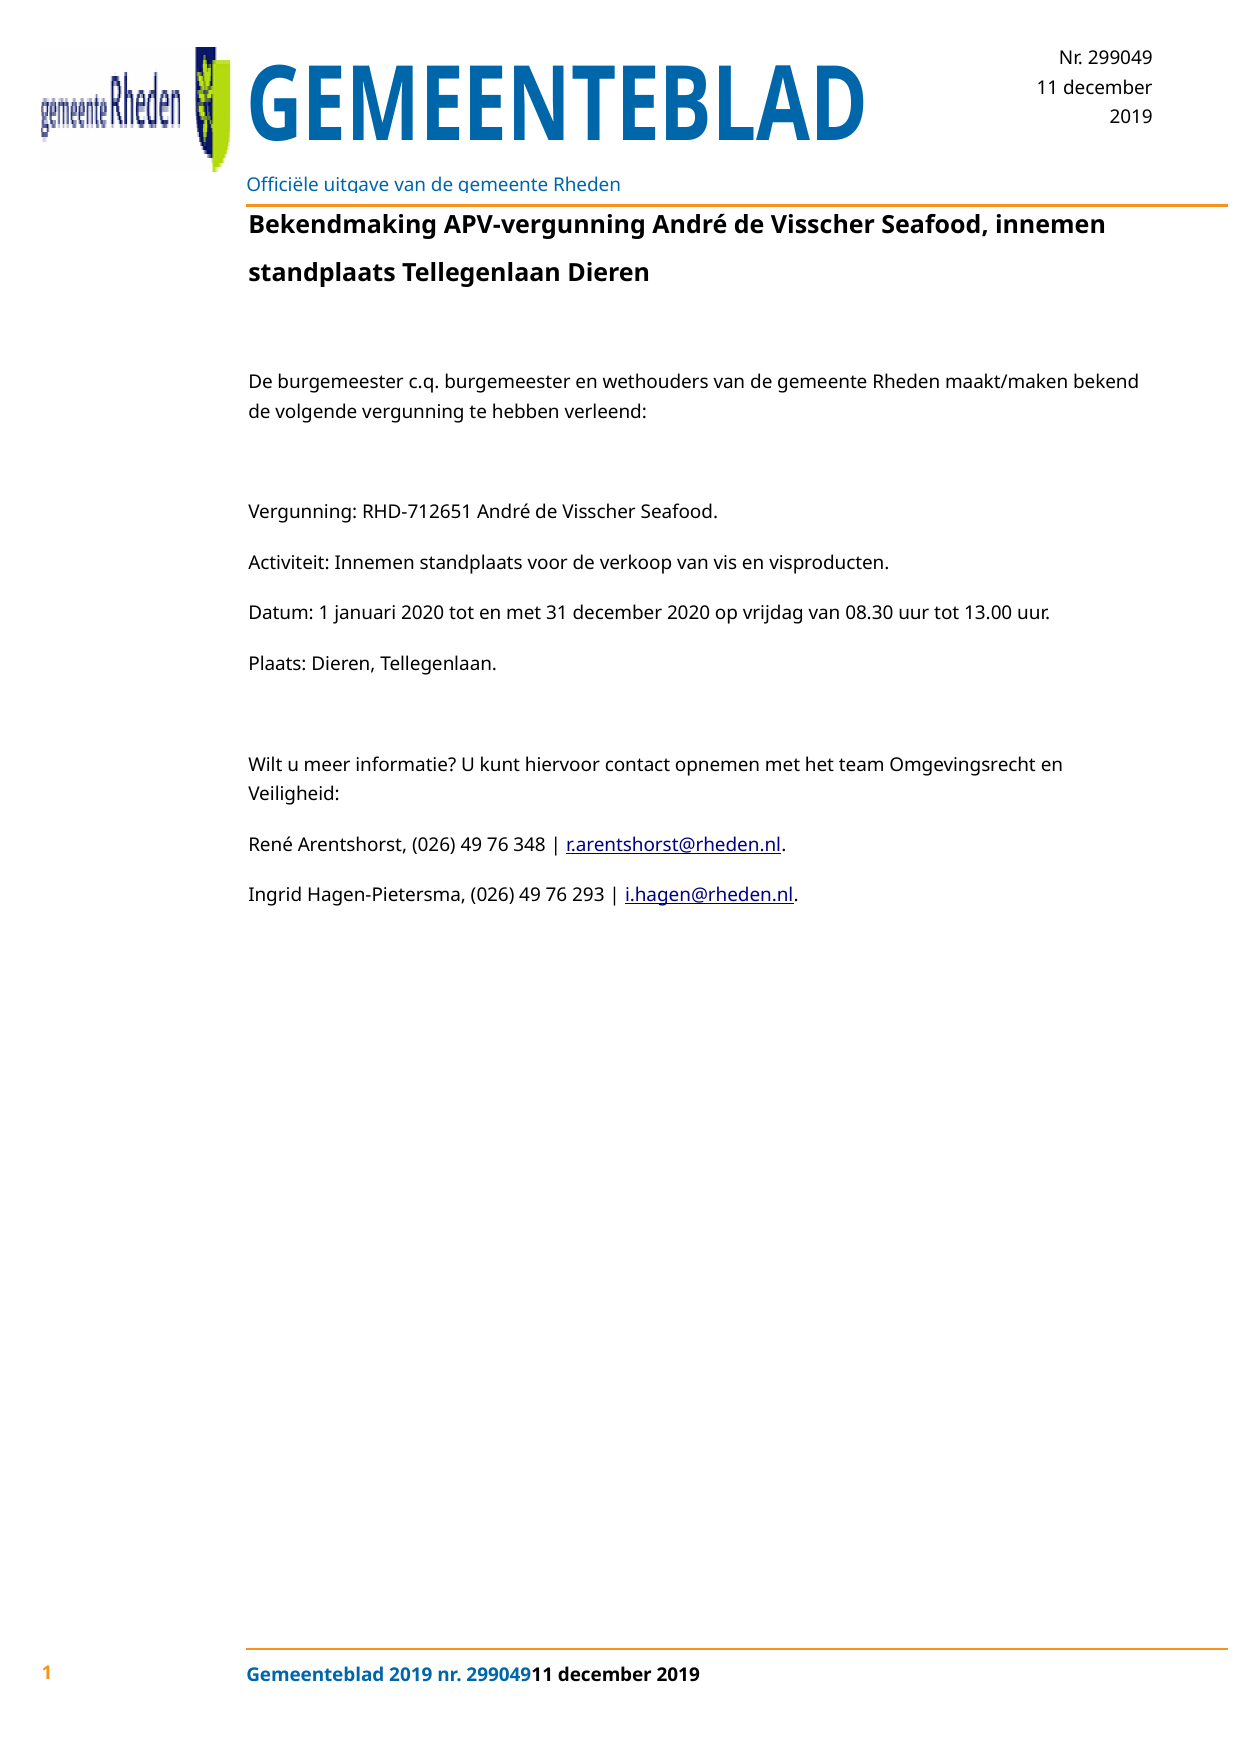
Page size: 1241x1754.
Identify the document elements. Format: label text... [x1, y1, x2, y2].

text Vergunning: RHD-712651 André de Visscher Seafood. [248, 499, 1152, 524]
text De burgemeester c.q. burgemeester en wethouders van de gemeente Rheden maakt/maken bekend de volgende vergunning te hebben verleend: [248, 368, 1152, 424]
text Activiteit: Innemen standplaats voor de verkoop van vis en visproducten. [248, 549, 1152, 575]
text René Arentshorst, (026) 49 76 348 | r.arentshorst@rheden.nl. [248, 831, 1152, 857]
text Wilt u meer informatie? U kunt hiervoor contact opnemen met het team Omgevingsrecht en Veiligheid: [248, 751, 1152, 806]
picture [41, 47, 231, 172]
text Datum: 1 januari 2020 tot en met 31 december 2020 op vrijdag van 08.30 uur tot 13.00 uur. [248, 599, 1152, 625]
text Bekendmaking APV-vergunning André de Visscher Seafood, innemen standplaats Tellegenlaan Dieren [248, 207, 1152, 288]
text Plaats: Dieren, Tellegenlaan. [248, 650, 1152, 676]
text Ingrid Hagen-Pietersma, (026) 49 76 293 | i.hagen@rheden.nl. [248, 881, 1152, 907]
